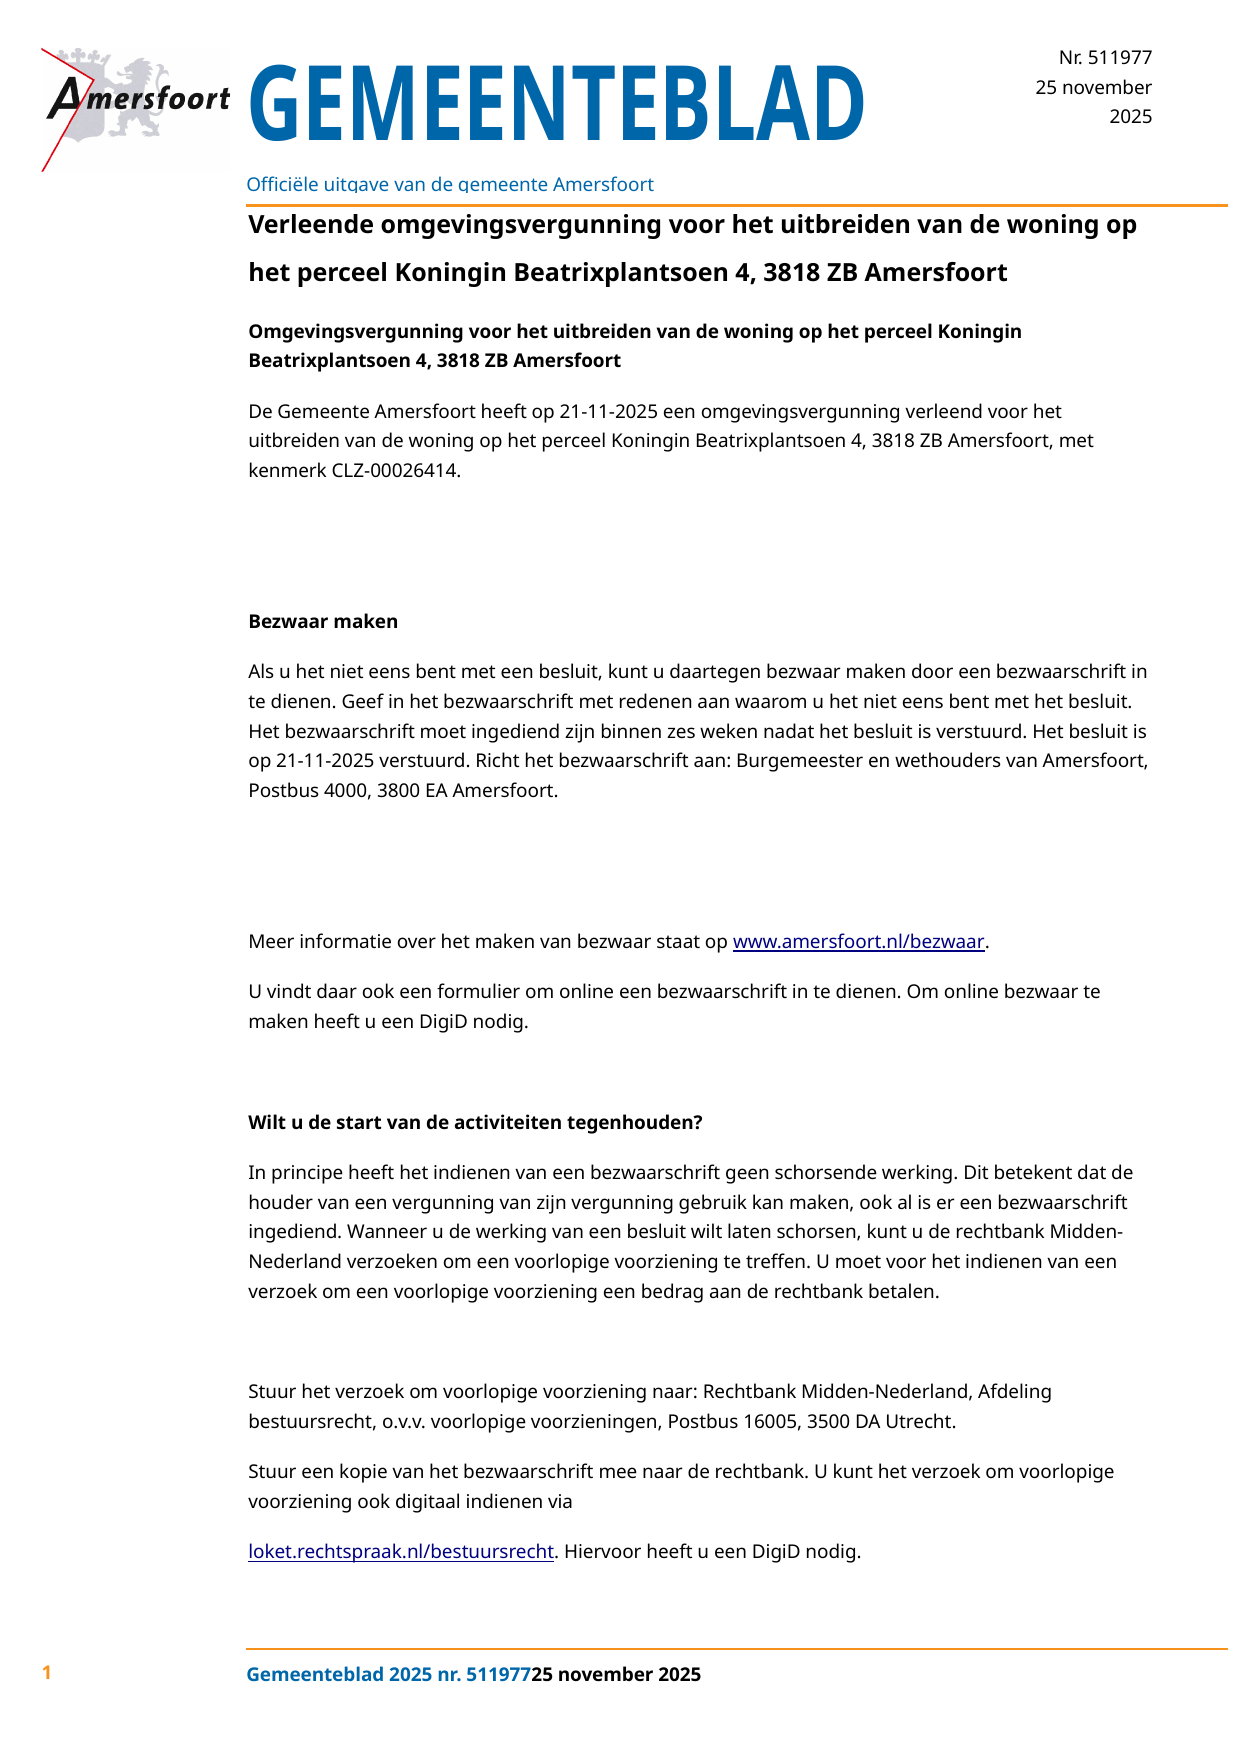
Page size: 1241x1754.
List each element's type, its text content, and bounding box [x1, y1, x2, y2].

text De Gemeente Amersfoort heeft op 21-11-2025 een omgevingsvergunning verleend voor het uitbreiden van de woning op het perceel Koningin Beatrixplantsoen 4, 3818 ZB Amersfoort, met kenmerk CLZ-00026414. [248, 398, 1152, 483]
picture [41, 47, 231, 172]
text In principe heeft het indienen van een bezwaarschrift geen schorsende werking. Dit betekent dat de houder van een vergunning van zijn vergunning gebruik kan maken, ook al is er een bezwaarschrift ingediend. Wanneer u de werking van een besluit wilt laten schorsen, kunt u de rechtbank Midden-Nederland verzoeken om een voorlopige voorziening te treffen. U moet voor het indienen van een verzoek om een voorlopige voorziening een bedrag aan de rechtbank betalen. [248, 1159, 1152, 1304]
text Bezwaar maken [248, 608, 1152, 634]
text Verleende omgevingsvergunning voor het uitbreiden van de woning op het perceel Koningin Beatrixplantsoen 4, 3818 ZB Amersfoort [248, 207, 1152, 288]
text Stuur een kopie van het bezwaarschrift mee naar de rechtbank. U kunt het verzoek om voorlopige voorziening ook digitaal indienen via [248, 1459, 1152, 1514]
text loket.rechtspraak.nl/bestuursrecht. Hiervoor heeft u een DigiD nodig. [248, 1539, 1152, 1564]
text Wilt u de start van de activiteiten tegenhouden? [248, 1109, 1152, 1135]
text Meer informatie over het maken van bezwaar staat op www.amersfoort.nl/bezwaar. [248, 928, 1152, 954]
text Omgevingsvergunning voor het uitbreiden van de woning op het perceel Koningin Beatrixplantsoen 4, 3818 ZB Amersfoort [248, 318, 1152, 373]
text Stuur het verzoek om voorlopige voorziening naar: Rechtbank Midden-Nederland, Afdeling bestuursrecht, o.v.v. voorlopige voorzieningen, Postbus 16005, 3500 DA Utrecht. [248, 1379, 1152, 1434]
text U vindt daar ook een formulier om online een bezwaarschrift in te dienen. Om online bezwaar te maken heeft u een DigiD nodig. [248, 979, 1152, 1034]
text Als u het niet eens bent met een besluit, kunt u daartegen bezwaar maken door een bezwaarschrift in te dienen. Geef in het bezwaarschrift met redenen aan waarom u het niet eens bent met het besluit. Het bezwaarschrift moet ingediend zijn binnen zes weken nadat het besluit is verstuurd. Het besluit is op 21-11-2025 verstuurd. Richt het bezwaarschrift aan: Burgemeester en wethouders van Amersfoort, Postbus 4000, 3800 EA Amersfoort. [248, 659, 1152, 803]
